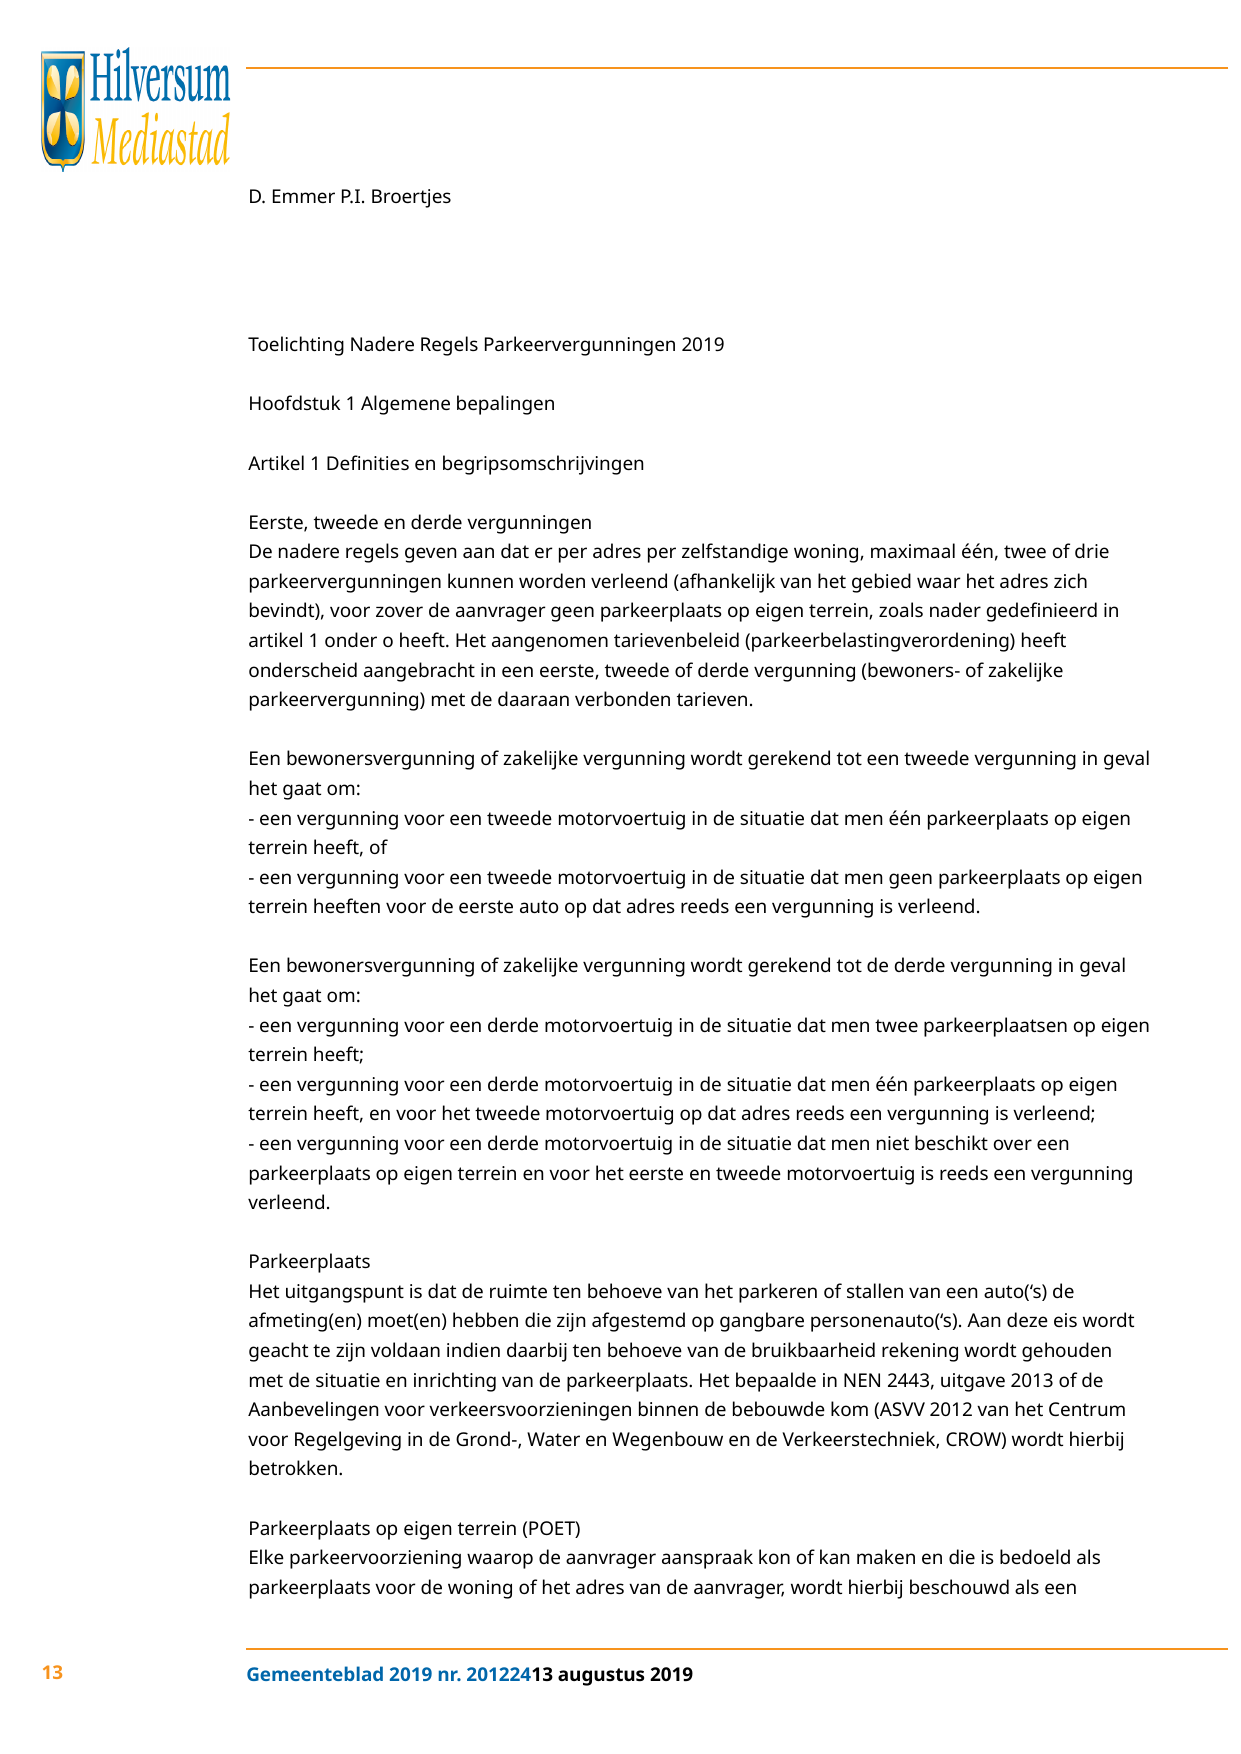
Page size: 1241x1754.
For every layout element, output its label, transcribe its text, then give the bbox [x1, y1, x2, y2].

text Toelichting Nadere Regels Parkeervergunningen 2019 [248, 331, 1152, 357]
text Het uitgangspunt is dat de ruimte ten behoeve van het parkeren of stallen van een auto(‘s) de afmeting(en) moet(en) hebben die zijn afgestemd op gangbare personenauto(‘s). Aan deze eis wordt geacht te zijn voldaan indien daarbij ten behoeve van de bruikbaarheid rekening wordt gehouden met de situatie en inrichting van de parkeerplaats. Het bepaalde in NEN 2443, uitgave 2013 of de Aanbevelingen voor verkeersvoorzieningen binnen de bebouwde kom (ASVV 2012 van het Centrum voor Regelgeving in de Grond-, Water en Wegenbouw en de Verkeerstechniek, CROW) wordt hierbij betrokken. [248, 1278, 1152, 1481]
text - een vergunning voor een tweede motorvoertuig in de situatie dat men geen parkeerplaats op eigen terrein heeften voor de eerste auto op dat adres reeds een vergunning is verleend. [248, 864, 1152, 919]
text - een vergunning voor een derde motorvoertuig in de situatie dat men niet beschikt over een parkeerplaats op eigen terrein en voor het eerste en tweede motorvoertuig is reeds een vergunning verleend. [248, 1130, 1152, 1215]
text Elke parkeervoorziening waarop de aanvrager aanspraak kon of kan maken en die is bedoeld als parkeerplaats voor de woning of het adres van de aanvrager, wordt hierbij beschouwd als een [248, 1544, 1152, 1600]
text Eerste, tweede en derde vergunningen [248, 509, 1152, 535]
text Parkeerplaats [248, 1248, 1152, 1274]
text Een bewonersvergunning of zakelijke vergunning wordt gerekend tot de derde vergunning in geval het gaat om: [248, 953, 1152, 1008]
text Een bewonersvergunning of zakelijke vergunning wordt gerekend tot een tweede vergunning in geval het gaat om: [248, 746, 1152, 801]
text - een vergunning voor een derde motorvoertuig in de situatie dat men één parkeerplaats op eigen terrein heeft, en voor het tweede motorvoertuig op dat adres reeds een vergunning is verleend; [248, 1071, 1152, 1126]
text - een vergunning voor een derde motorvoertuig in de situatie dat men twee parkeerplaatsen op eigen terrein heeft; [248, 1012, 1152, 1067]
text De nadere regels geven aan dat er per adres per zelfstandige woning, maximaal één, twee of drie parkeervergunningen kunnen worden verleend (afhankelijk van het gebied waar het adres zich bevindt), voor zover de aanvrager geen parkeerplaats op eigen terrein, zoals nader gedefinieerd in artikel 1 onder o heeft. Het aangenomen tarievenbeleid (parkeerbelastingverordening) heeft onderscheid aangebracht in een eerste, tweede of derde vergunning (bewoners- of zakelijke parkeervergunning) met de daaraan verbonden tarieven. [248, 538, 1152, 712]
text - een vergunning voor een tweede motorvoertuig in de situatie dat men één parkeerplaats op eigen terrein heeft, of [248, 805, 1152, 860]
picture [41, 47, 231, 172]
text Parkeerplaats op eigen terrein (POET) [248, 1515, 1152, 1541]
text Hoofdstuk 1 Algemene bepalingen [248, 391, 1152, 416]
text D. Emmer P.I. Broertjes [248, 183, 1152, 209]
text Artikel 1 Definities en begripsomschrijvingen [248, 450, 1152, 476]
